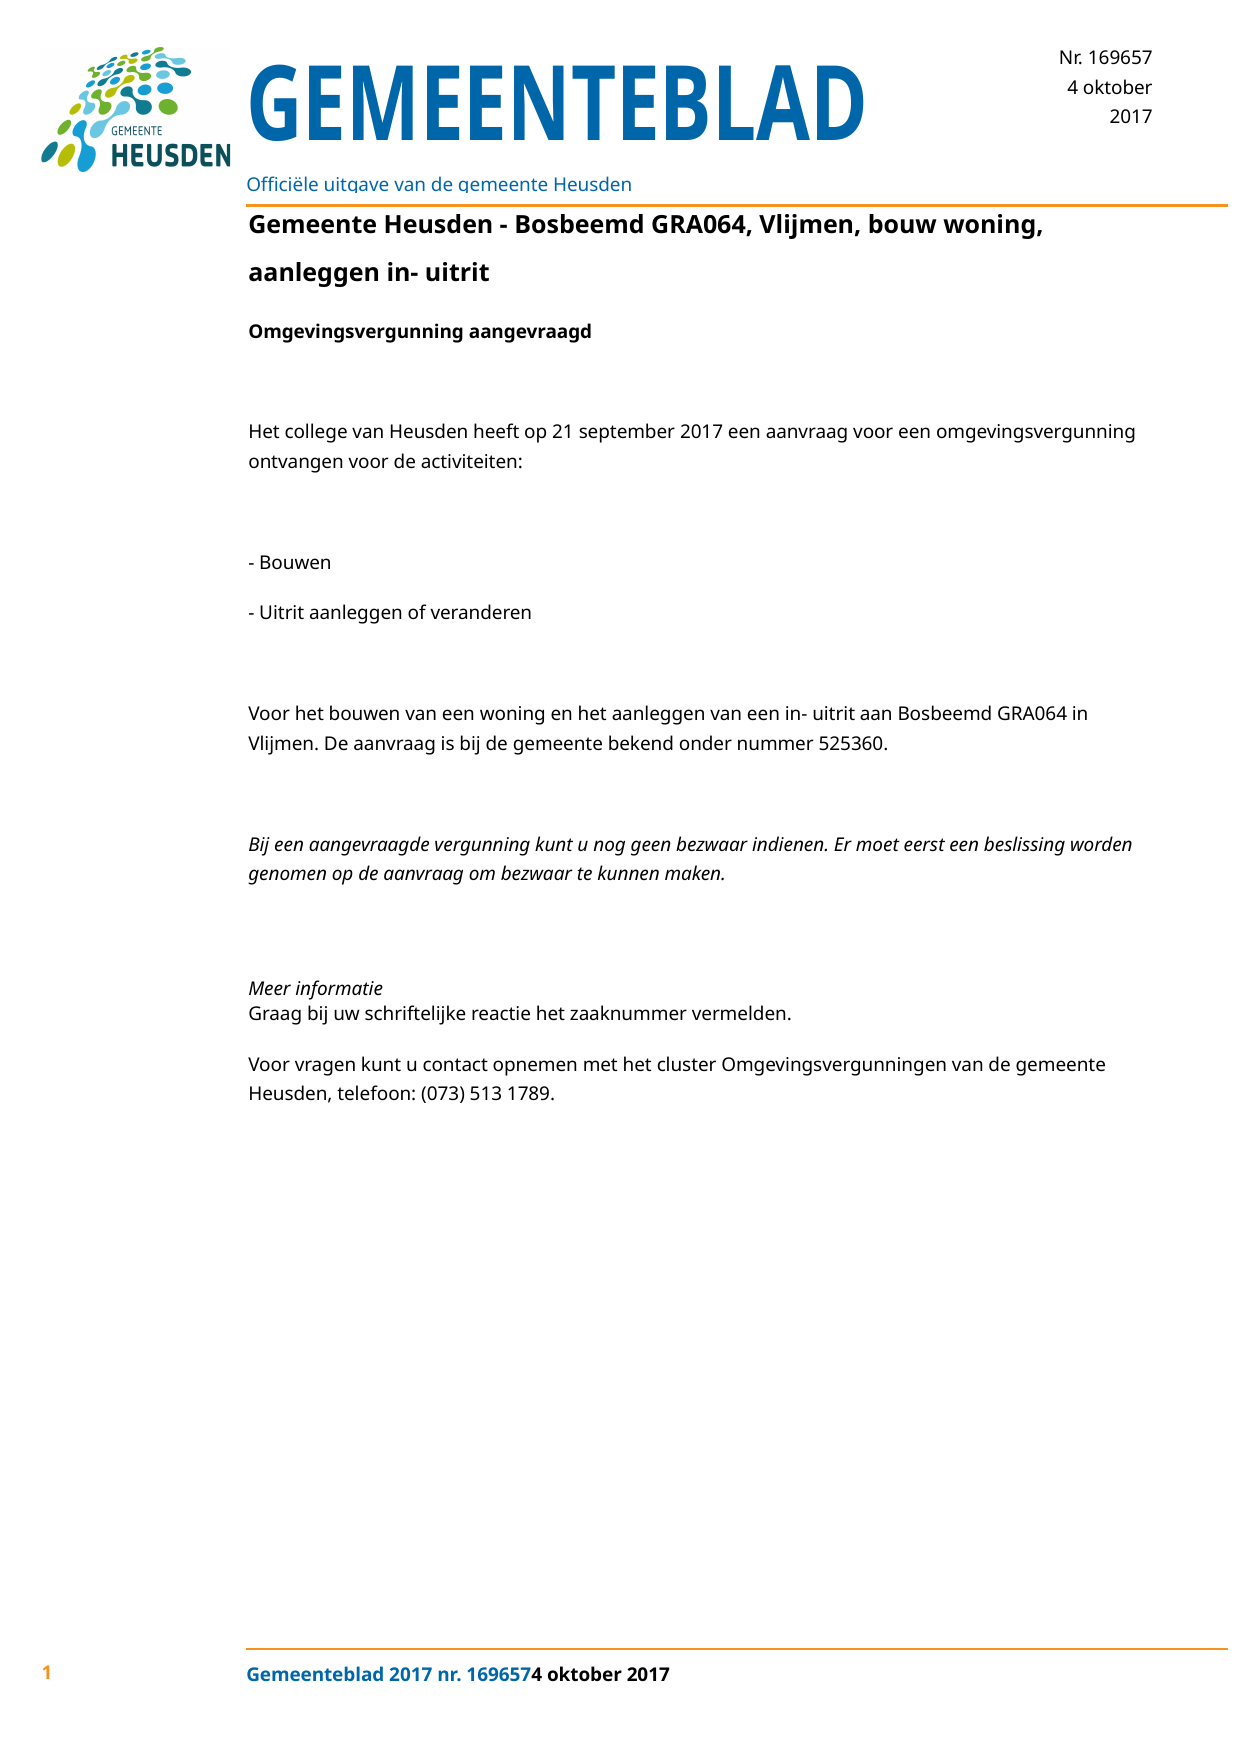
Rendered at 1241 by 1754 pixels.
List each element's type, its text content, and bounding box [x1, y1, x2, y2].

text - Uitrit aanleggen of veranderen [248, 599, 1152, 625]
text Omgevingsvergunning aangevraagd [248, 318, 1152, 344]
text Het college van Heusden heeft op 21 september 2017 een aanvraag voor een omgevingsvergunning ontvangen voor de activiteiten: [248, 419, 1152, 474]
text Voor vragen kunt u contact opnemen met het cluster Omgevingsvergunningen van de gemeente Heusden, telefoon: (073) 513 1789. [248, 1051, 1152, 1106]
picture [41, 47, 231, 172]
text Meer informatie [248, 975, 1152, 1001]
text Graag bij uw schriftelijke reactie het zaaknummer vermelden. [248, 1001, 1152, 1026]
text Bij een aangevraagde vergunning kunt u nog geen bezwaar indienen. Er moet eerst een beslissing worden genomen op de aanvraag om bezwaar te kunnen maken. [248, 831, 1152, 886]
text Gemeente Heusden - Bosbeemd GRA064, Vlijmen, bouw woning, aanleggen in- uitrit [248, 207, 1152, 288]
text Voor het bouwen van een woning en het aanleggen van een in- uitrit aan Bosbeemd GRA064 in Vlijmen. De aanvraag is bij de gemeente bekend onder nummer 525360. [248, 700, 1152, 756]
text - Bouwen [248, 549, 1152, 575]
